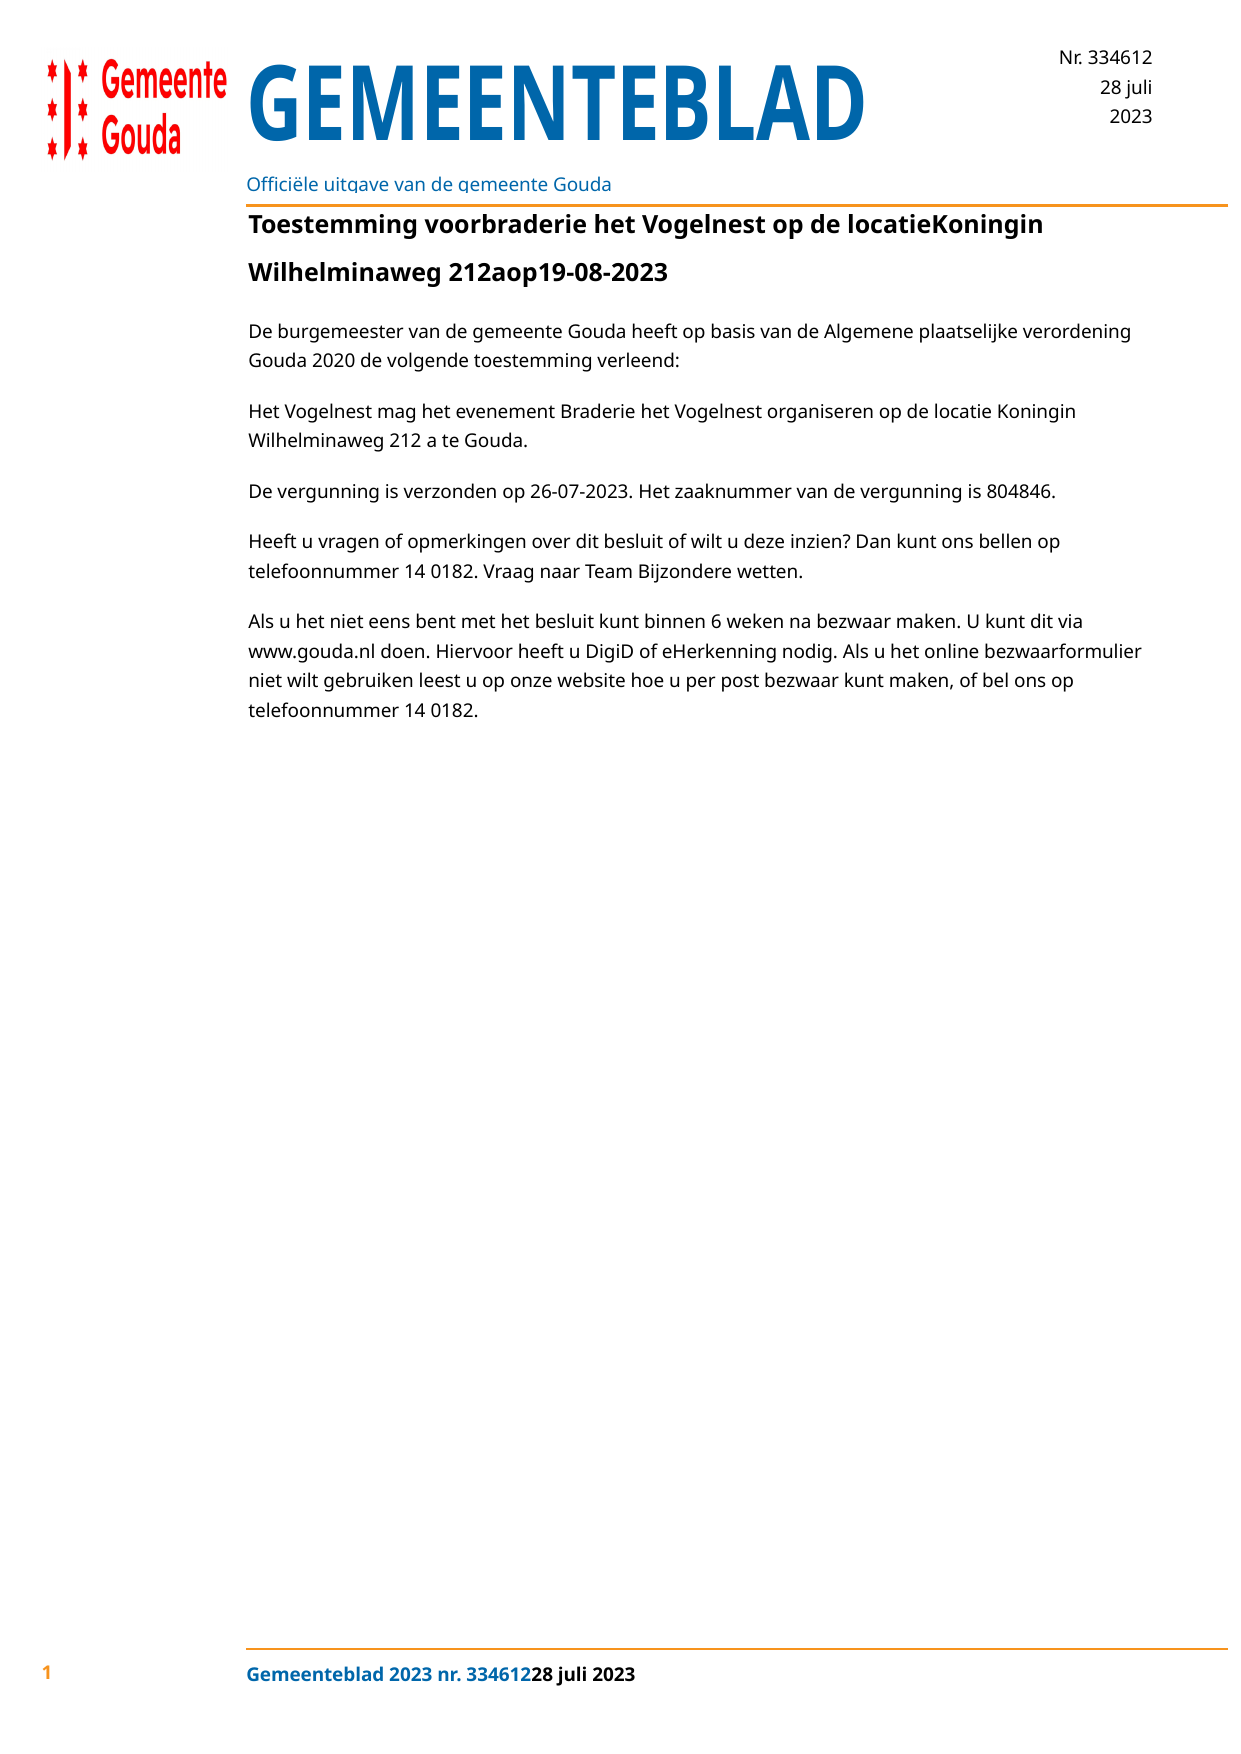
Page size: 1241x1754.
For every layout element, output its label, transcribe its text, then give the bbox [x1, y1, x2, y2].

text Toestemming voorbraderie het Vogelnest op de locatieKoningin Wilhelminaweg 212aop19-08-2023 [248, 207, 1152, 288]
text Als u het niet eens bent met het besluit kunt binnen 6 weken na bezwaar maken. U kunt dit via www.gouda.nl doen. Hiervoor heeft u DigiD of eHerkenning nodig. Als u het online bezwaarformulier niet wilt gebruiken leest u op onze website hoe u per post bezwaar kunt maken, of bel ons op telefoonnummer 14 0182. [248, 608, 1152, 723]
picture [41, 47, 231, 172]
text Het Vogelnest mag het evenement Braderie het Vogelnest organiseren op de locatie Koningin Wilhelminaweg 212 a te Gouda. [248, 398, 1152, 453]
text De vergunning is verzonden op 26-07-2023. Het zaaknummer van de vergunning is 804846. [248, 478, 1152, 504]
text Heeft u vragen of opmerkingen over dit besluit of wilt u deze inzien? Dan kunt ons bellen op telefoonnummer 14 0182. Vraag naar Team Bijzondere wetten. [248, 528, 1152, 584]
text De burgemeester van de gemeente Gouda heeft op basis van de Algemene plaatselijke verordening Gouda 2020 de volgende toestemming verleend: [248, 318, 1152, 373]
